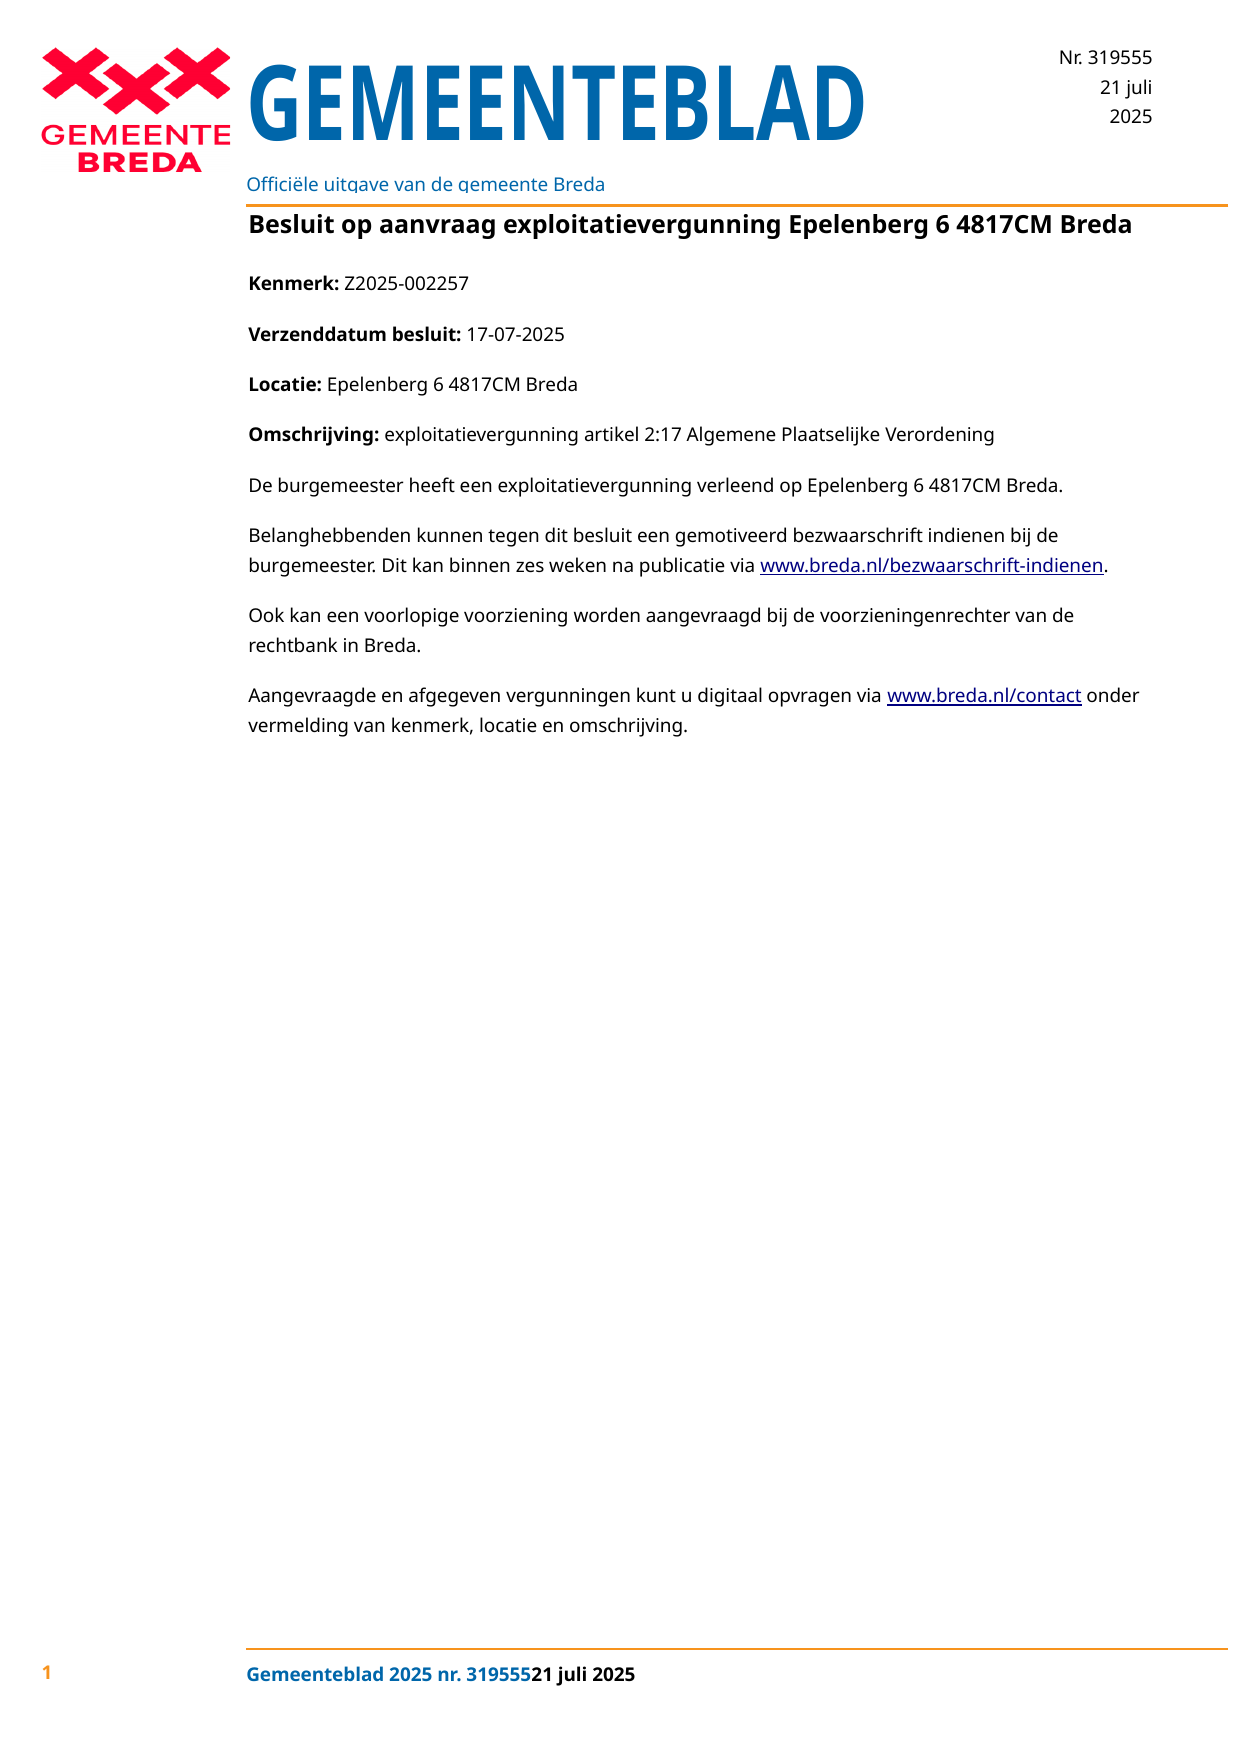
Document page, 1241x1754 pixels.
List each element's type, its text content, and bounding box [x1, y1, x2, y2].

text De burgemeester heeft een exploitatievergunning verleend op Epelenberg 6 4817CM Breda. [248, 472, 1152, 498]
text Locatie: Epelenberg 6 4817CM Breda [248, 371, 1152, 397]
text Ook kan een voorlopige voorziening worden aangevraagd bij de voorzieningenrechter van de rechtbank in Breda. [248, 602, 1152, 658]
text Verzenddatum besluit: 17-07-2025 [248, 321, 1152, 346]
picture [41, 47, 231, 172]
text Aangevraagde en afgegeven vergunningen kunt u digitaal opvragen via www.breda.nl/contact onder vermelding van kenmerk, locatie en omschrijving. [248, 682, 1152, 738]
text Besluit op aanvraag exploitatievergunning Epelenberg 6 4817CM Breda [248, 207, 1152, 241]
text Omschrijving: exploitatievergunning artikel 2:17 Algemene Plaatselijke Verordening [248, 422, 1152, 447]
text Kenmerk: Z2025-002257 [248, 270, 1152, 296]
text Belanghebbenden kunnen tegen dit besluit een gemotiveerd bezwaarschrift indienen bij de burgemeester. Dit kan binnen zes weken na publicatie via www.breda.nl/bezwaarschrift-indienen. [248, 522, 1152, 578]
